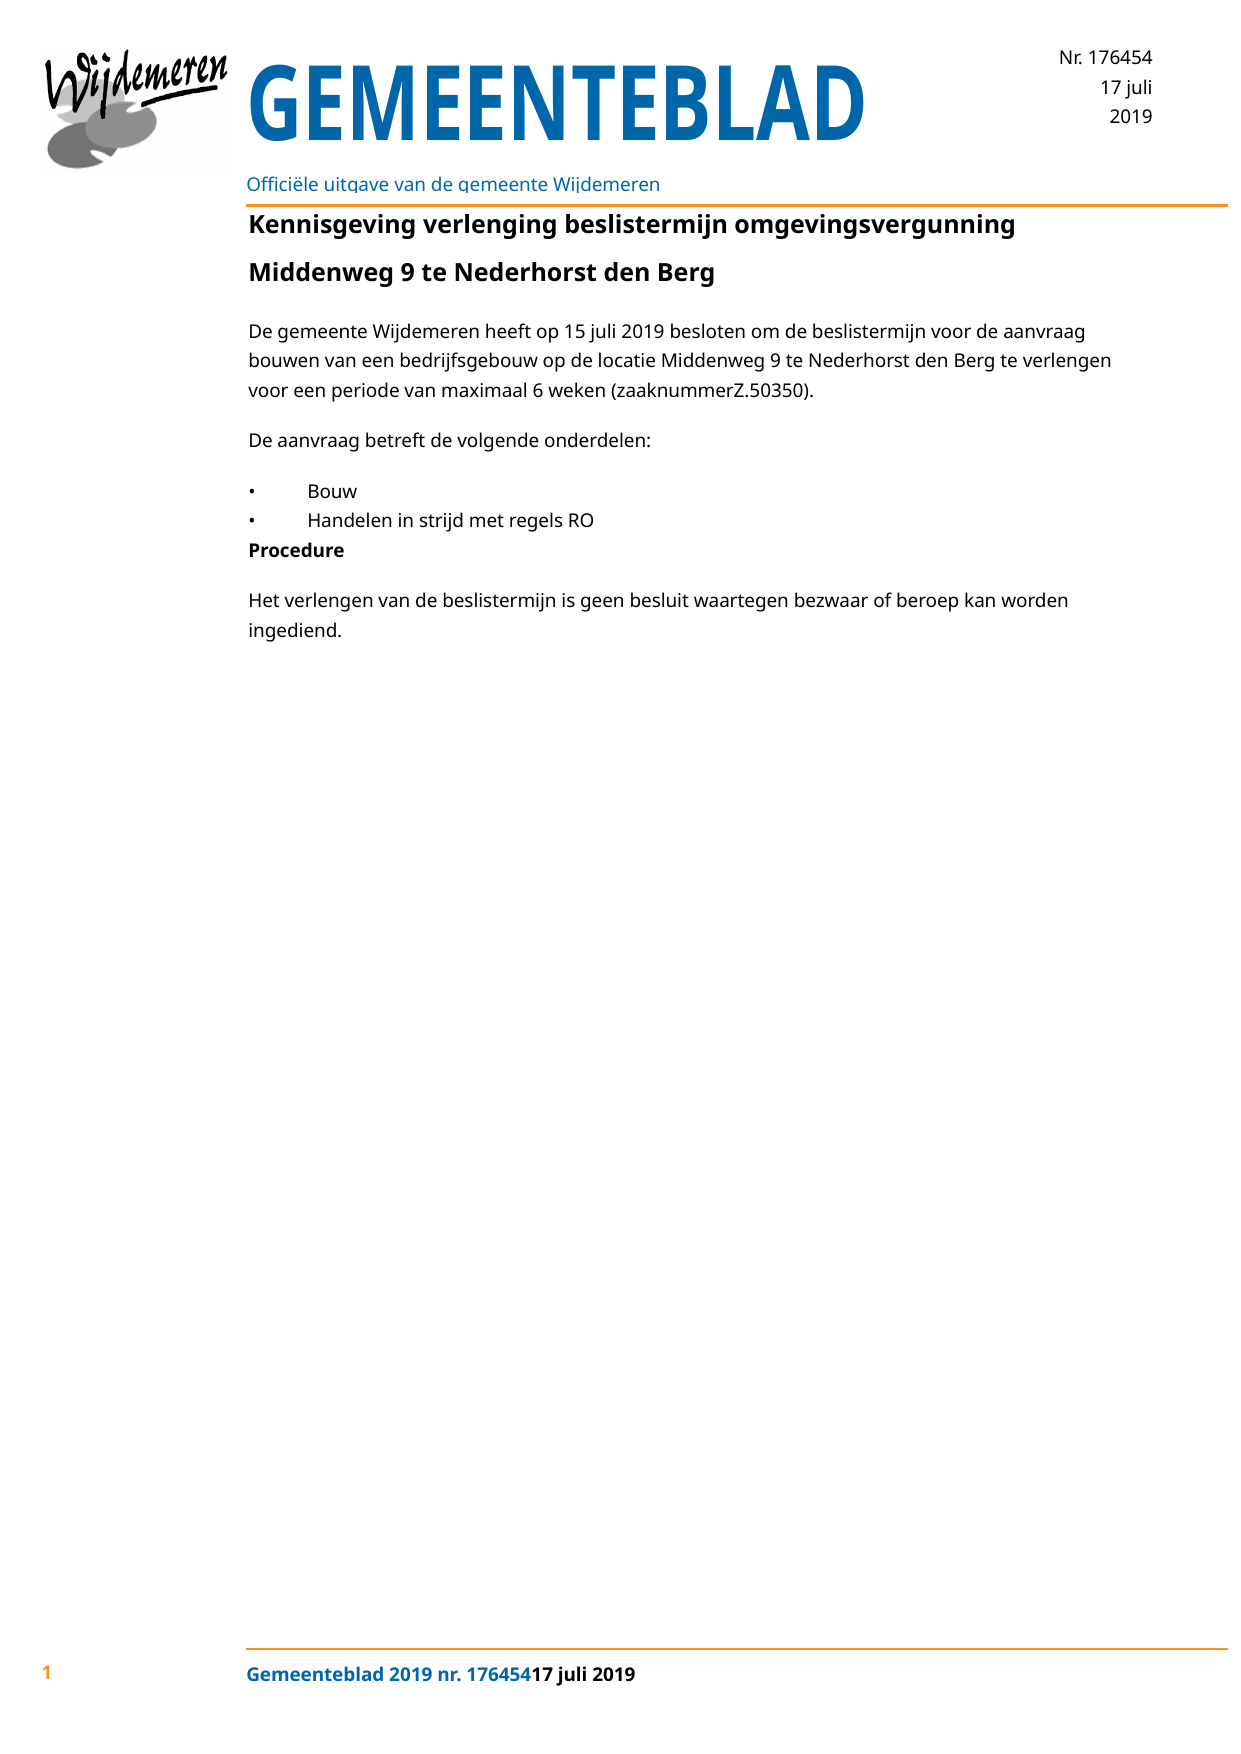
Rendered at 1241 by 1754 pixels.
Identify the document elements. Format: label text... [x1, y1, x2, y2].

text Het verlengen van de beslistermijn is geen besluit waartegen bezwaar of beroep kan worden ingediend. [248, 587, 1152, 643]
list Bouw [248, 478, 1152, 504]
list Handelen in strijd met regels RO [248, 507, 1152, 533]
text De aanvraag betreft de volgende onderdelen: [248, 427, 1152, 453]
picture [41, 47, 231, 172]
text De gemeente Wijdemeren heeft op 15 juli 2019 besloten om de beslistermijn voor de aanvraag bouwen van een bedrijfsgebouw op de locatie Middenweg 9 te Nederhorst den Berg te verlengen voor een periode van maximaal 6 weken (zaaknummerZ.50350). [248, 318, 1152, 403]
text Kennisgeving verlenging beslistermijn omgevingsvergunning Middenweg 9 te Nederhorst den Berg [248, 207, 1152, 288]
text Procedure [248, 537, 1152, 563]
